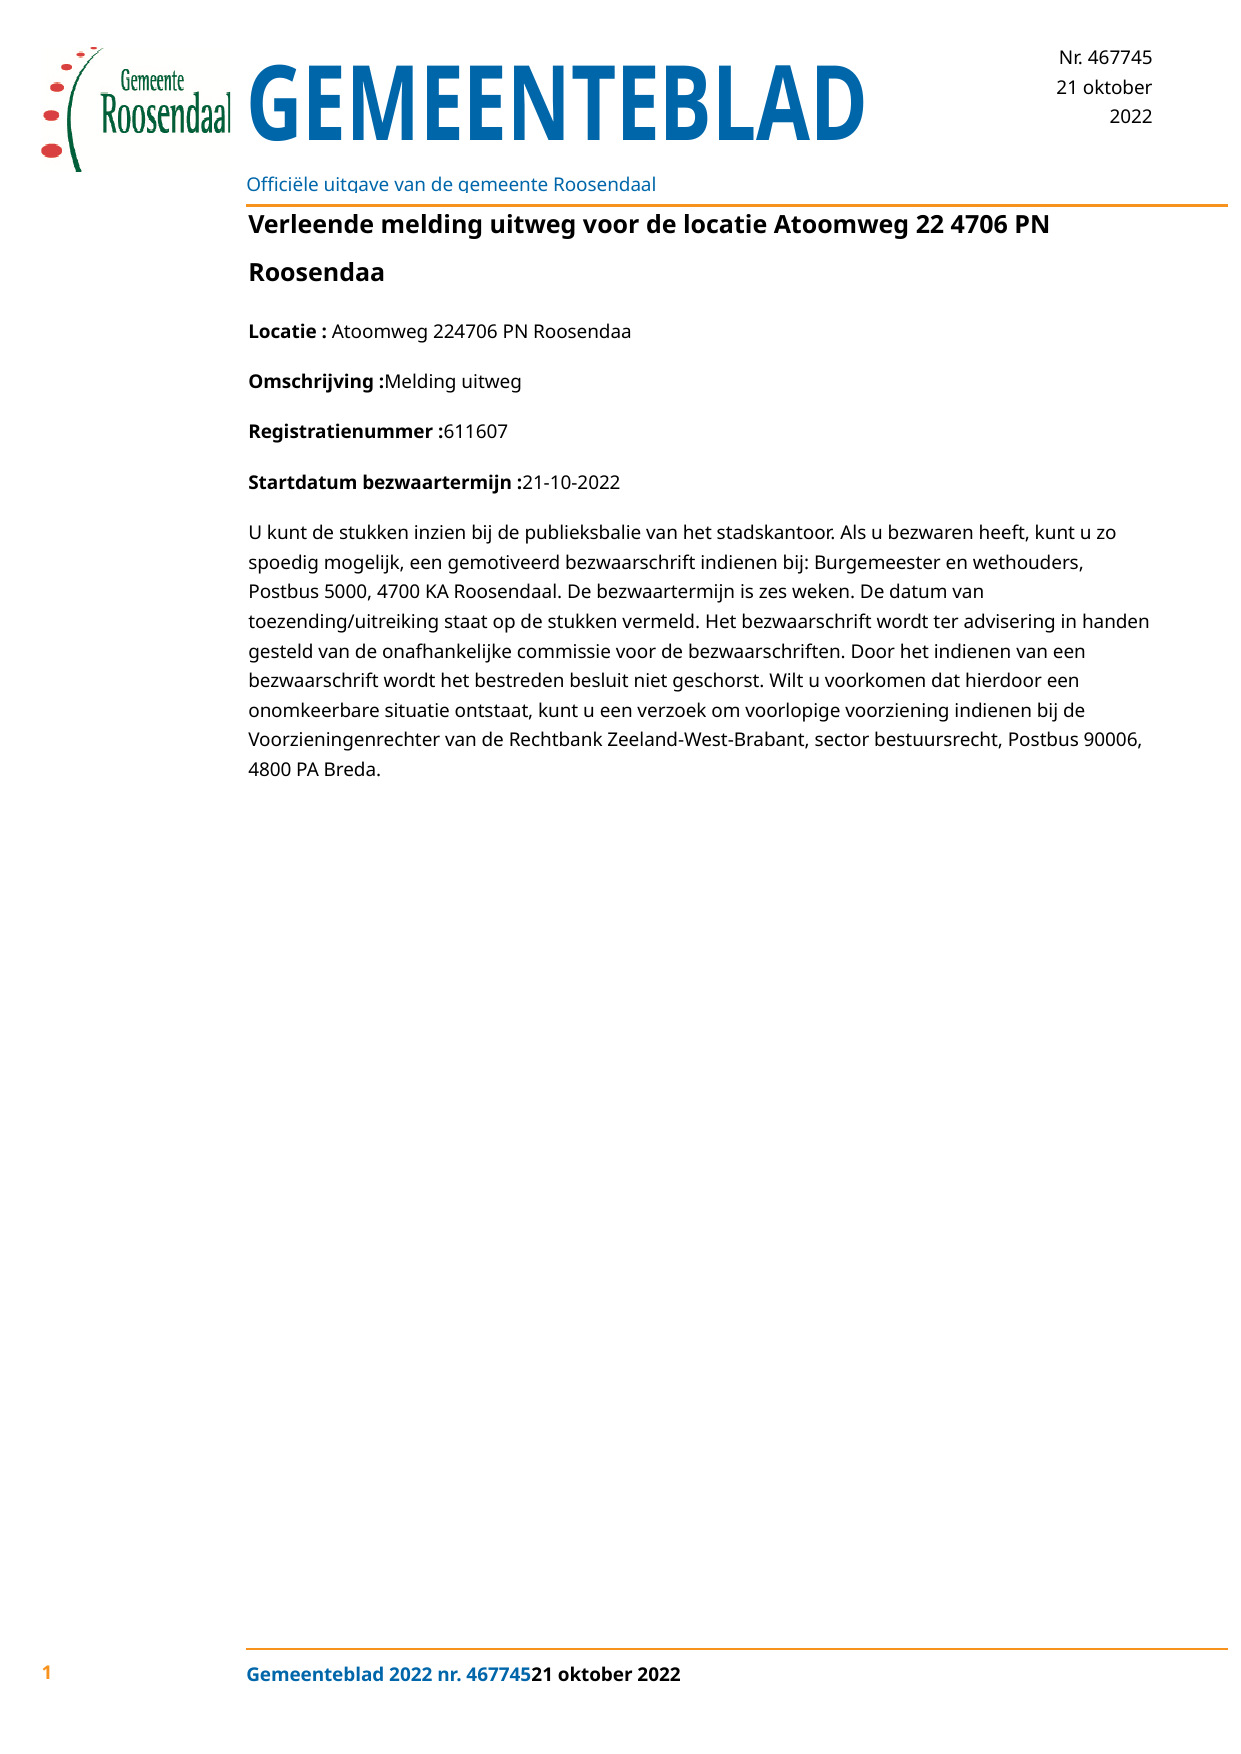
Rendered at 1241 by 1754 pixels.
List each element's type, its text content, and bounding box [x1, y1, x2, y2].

text Omschrijving :Melding uitweg [248, 368, 1152, 394]
picture [41, 47, 231, 172]
text U kunt de stukken inzien bij de publieksbalie van het stadskantoor. Als u bezwaren heeft, kunt u zo spoedig mogelijk, een gemotiveerd bezwaarschrift indienen bij: Burgemeester en wethouders, Postbus 5000, 4700 KA Roosendaal. De bezwaartermijn is zes weken. De datum van toezending/uitreiking staat op de stukken vermeld. Het bezwaarschrift wordt ter advisering in handen gesteld van de onafhankelijke commissie voor de bezwaarschriften. Door het indienen van een bezwaarschrift wordt het bestreden besluit niet geschorst. Wilt u voorkomen dat hierdoor een onomkeerbare situatie ontstaat, kunt u een verzoek om voorlopige voorziening indienen bij de Voorzieningenrechter van de Rechtbank Zeeland-West-Brabant, sector bestuursrecht, Postbus 90006, 4800 PA Breda. [248, 519, 1152, 782]
text Registratienummer :611607 [248, 419, 1152, 444]
text Locatie : Atoomweg 224706 PN Roosendaa [248, 318, 1152, 344]
text Verleende melding uitweg voor de locatie Atoomweg 22 4706 PN Roosendaa [248, 207, 1152, 288]
text Startdatum bezwaartermijn :21-10-2022 [248, 469, 1152, 495]
